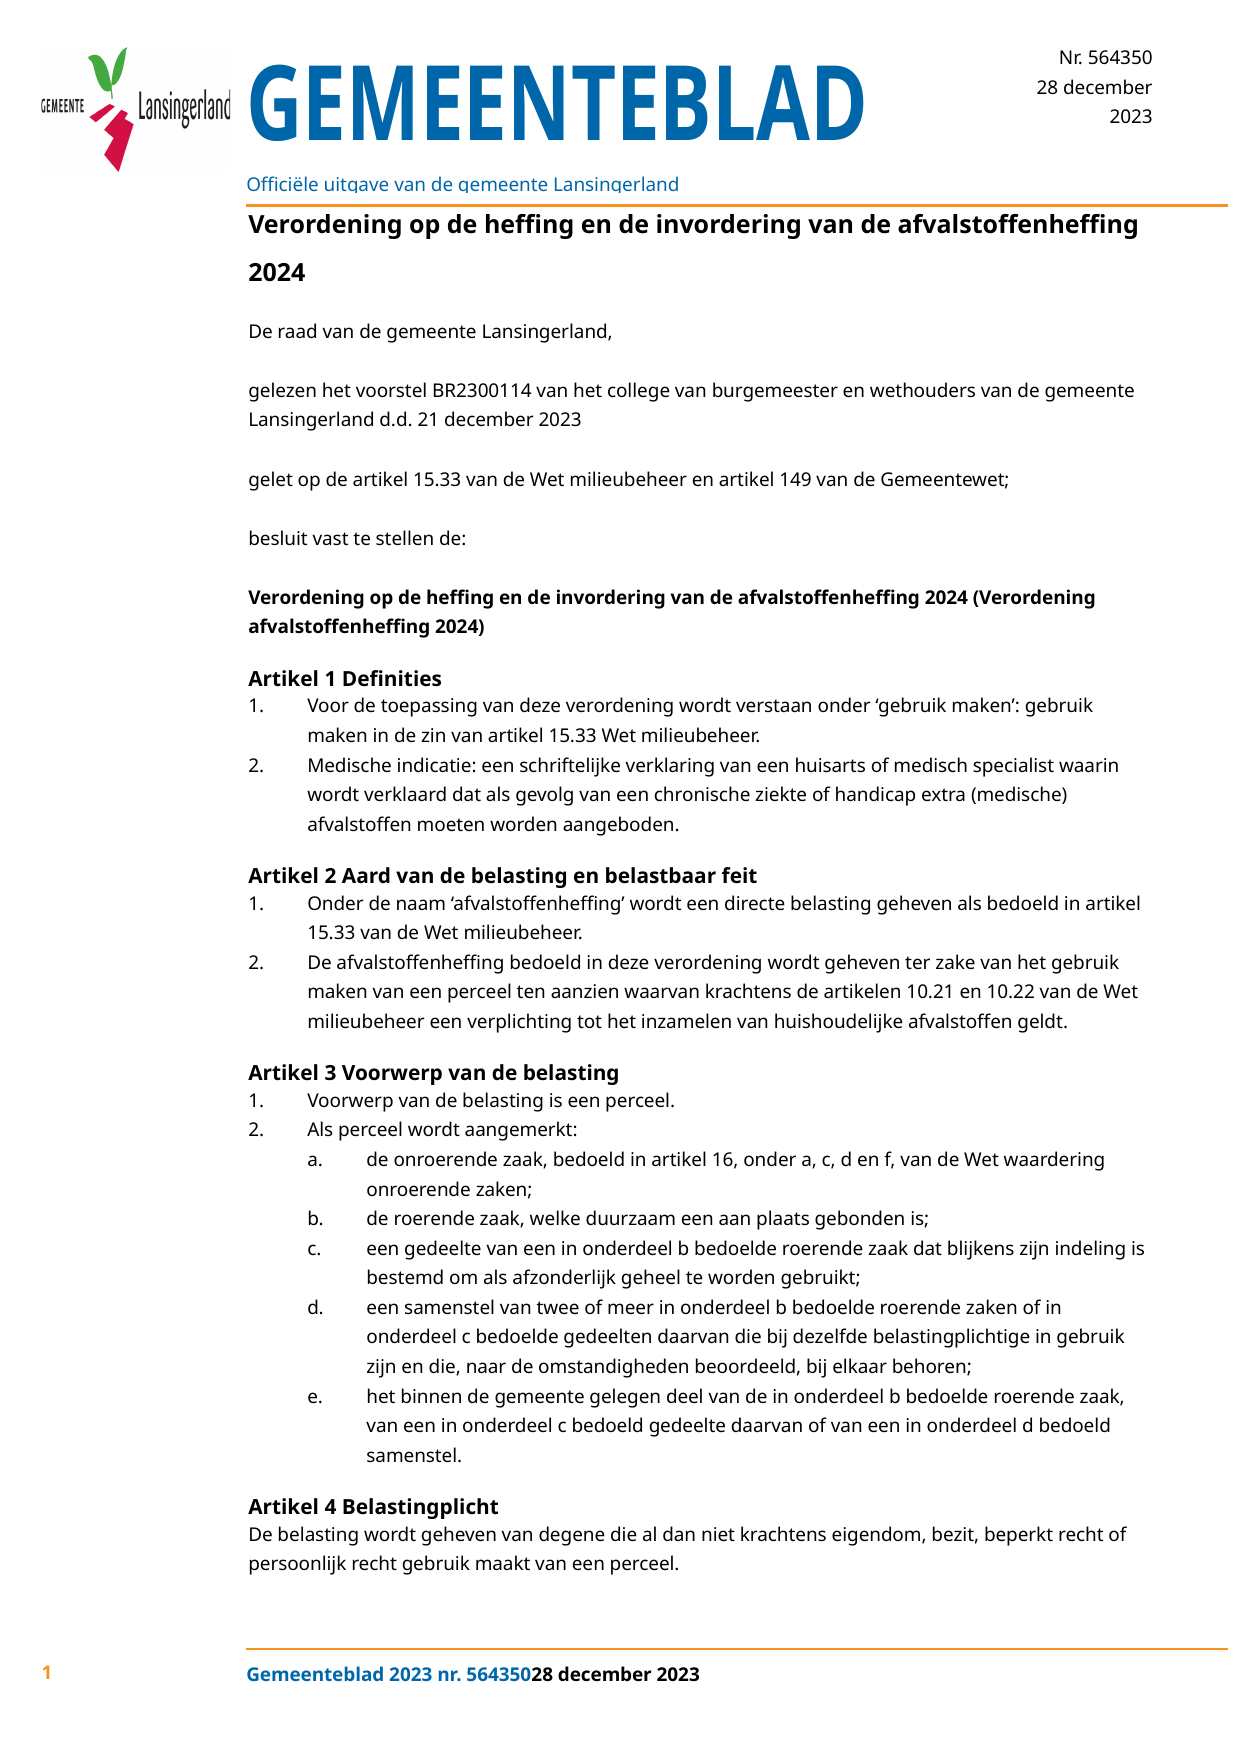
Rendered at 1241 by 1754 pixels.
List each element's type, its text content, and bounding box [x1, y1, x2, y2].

list Als perceel wordt aangemerkt: [248, 1117, 1152, 1142]
list Onder de naam ‘afvalstoffenheffing’ wordt een directe belasting geheven als bedoeld in artikel 15.33 van de Wet milieubeheer. [248, 890, 1152, 945]
text Artikel 2 Aard van de belasting en belastbaar feit [248, 861, 1152, 890]
picture [41, 47, 231, 172]
text De raad van de gemeente Lansingerland, [248, 318, 1152, 344]
list Voorwerp van de belasting is een perceel. [248, 1087, 1152, 1113]
text Artikel 3 Voorwerp van de belasting [248, 1058, 1152, 1087]
list de onroerende zaak, bedoeld in artikel 16, onder a, c, d en f, van de Wet waardering onroerende zaken; [307, 1146, 1152, 1201]
list een samenstel van twee of meer in onderdeel b bedoelde roerende zaken of in onderdeel c bedoelde gedeelten daarvan die bij dezelfde belastingplichtige in gebruik zijn en die, naar de omstandigheden beoordeeld, bij elkaar behoren; [307, 1294, 1152, 1379]
list Voor de toepassing van deze verordening wordt verstaan onder ‘gebruik maken’: gebruik maken in de zin van artikel 15.33 Wet milieubeheer. [248, 693, 1152, 748]
list De afvalstoffenheffing bedoeld in deze verordening wordt geheven ter zake van het gebruik maken van een perceel ten aanzien waarvan krachtens de artikelen 10.21 en 10.22 van de Wet milieubeheer een verplichting tot het inzamelen van huishoudelijke afvalstoffen geldt. [248, 949, 1152, 1034]
text Verordening op de heffing en de invordering van de afvalstoffenheffing 2024 [248, 207, 1152, 288]
list het binnen de gemeente gelegen deel van de in onderdeel b bedoelde roerende zaak, van een in onderdeel c bedoeld gedeelte daarvan of van een in onderdeel d bedoeld samenstel. [307, 1383, 1152, 1468]
text gelezen het voorstel BR2300114 van het college van burgemeester en wethouders van de gemeente Lansingerland d.d. 21 december 2023 [248, 377, 1152, 432]
text De belasting wordt geheven van degene die al dan niet krachtens eigendom, bezit, beperkt recht of persoonlijk recht gebruik maakt van een perceel. [248, 1521, 1152, 1576]
list Medische indicatie: een schriftelijke verklaring van een huisarts of medisch specialist waarin wordt verklaard dat als gevolg van een chronische ziekte of handicap extra (medische) afvalstoffen moeten worden aangeboden. [248, 752, 1152, 837]
list een gedeelte van een in onderdeel b bedoelde roerende zaak dat blijkens zijn indeling is bestemd om als afzonderlijk geheel te worden gebruikt; [307, 1235, 1152, 1290]
list de roerende zaak, welke duurzaam een aan plaats gebonden is; [307, 1205, 1152, 1231]
text besluit vast te stellen de: [248, 525, 1152, 551]
text Artikel 4 Belastingplicht [248, 1492, 1152, 1521]
text Verordening op de heffing en de invordering van de afvalstoffenheffing 2024 (Verordening afvalstoffenheffing 2024) [248, 584, 1152, 639]
text Artikel 1 Definities [248, 664, 1152, 693]
text gelet op de artikel 15.33 van de Wet milieubeheer en artikel 149 van de Gemeentewet; [248, 466, 1152, 492]
